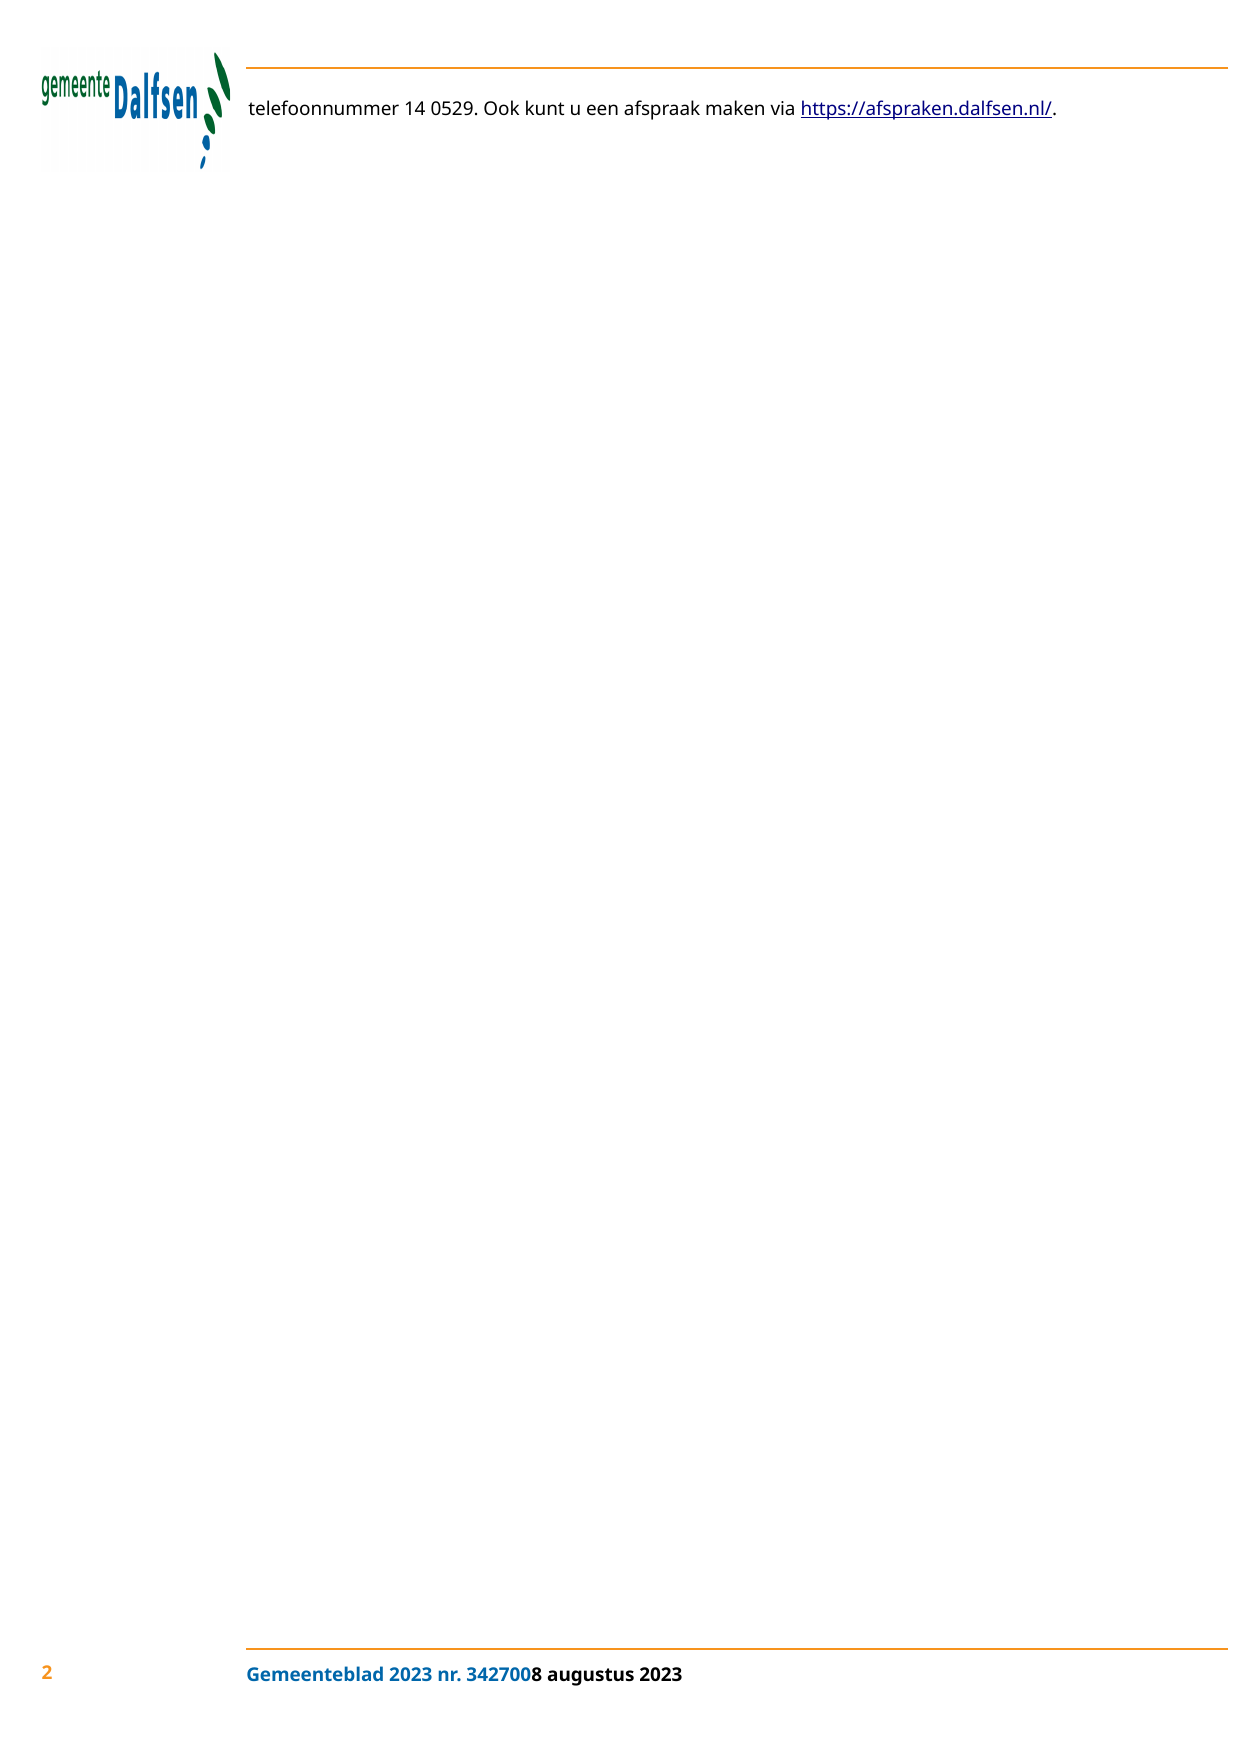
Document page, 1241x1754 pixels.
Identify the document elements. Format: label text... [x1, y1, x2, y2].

text telefoonnummer 14 0529. Ook kunt u een afspraak maken via https://afspraken.dalfsen.nl/. [248, 95, 1152, 121]
picture [41, 47, 231, 172]
